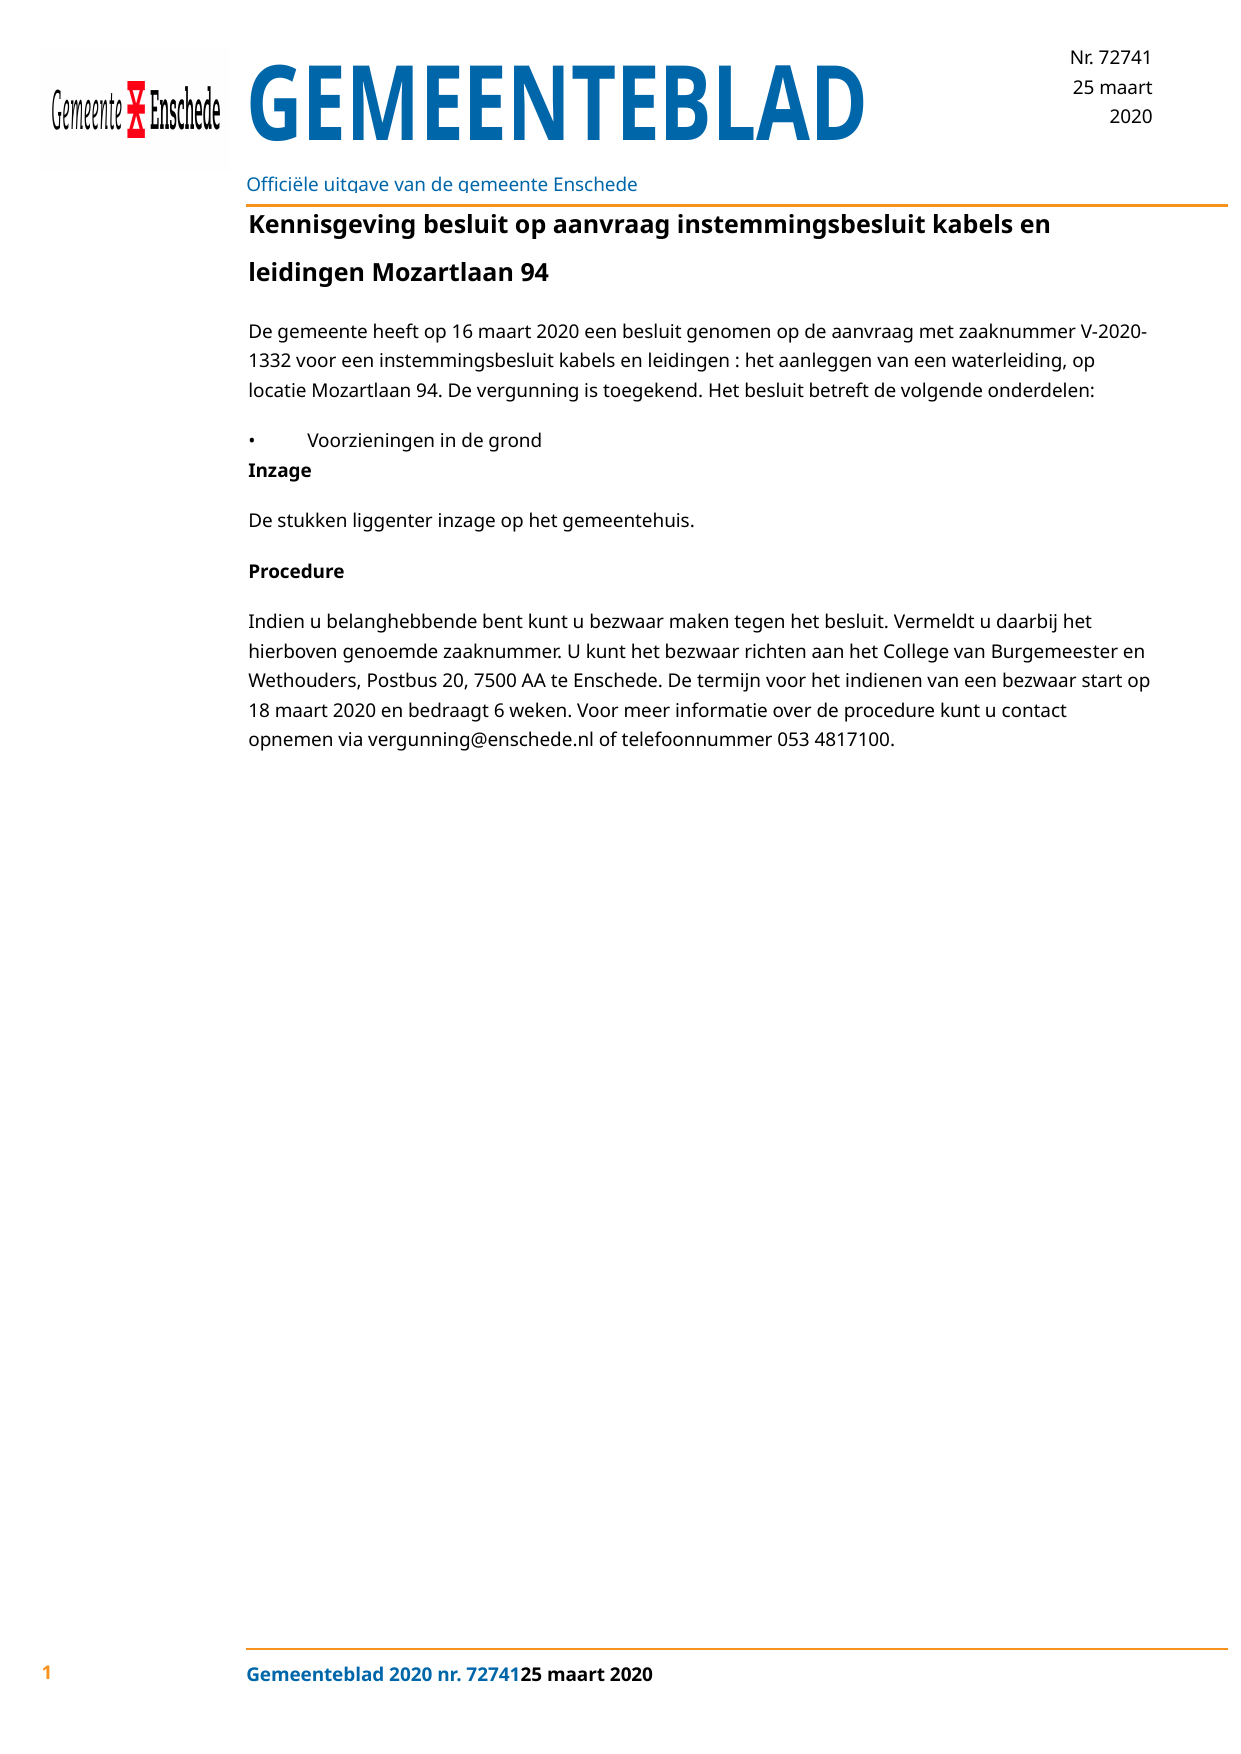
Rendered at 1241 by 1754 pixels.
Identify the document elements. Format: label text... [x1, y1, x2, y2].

text Indien u belanghebbende bent kunt u bezwaar maken tegen het besluit. Vermeldt u daarbij het hierboven genoemde zaaknummer. U kunt het bezwaar richten aan het College van Burgemees­ter en Wethouders, Postbus 20, 7500 AA te Enschede. De termijn voor het indienen van een bezwaar start op 18 maart 2020 en bedraagt 6 weken. Voor meer informatie over de procedure kunt u contact opnemen via vergunning@enschede.nl of telefoonnummer 053 4817100. [248, 608, 1152, 752]
text Procedure [248, 558, 1152, 584]
picture [41, 47, 231, 172]
text De stukken liggenter inzage op het gemeentehuis. [248, 507, 1152, 533]
text Inzage [248, 457, 1152, 483]
text Kennisgeving besluit op aanvraag instemmingsbesluit kabels en leidingen Mozartlaan 94 [248, 207, 1152, 288]
list Voorzieningen in de grond [248, 427, 1152, 453]
text De gemeente heeft op 16 maart 2020 een besluit genomen op de aanvraag met zaaknummer V-2020-1332 voor een instemmingsbesluit kabels en leidingen : het aanleggen van een waterleiding, op locatie Mozartlaan 94. De vergunning is toegekend. Het besluit betreft de volgende onderdelen: [248, 318, 1152, 403]
